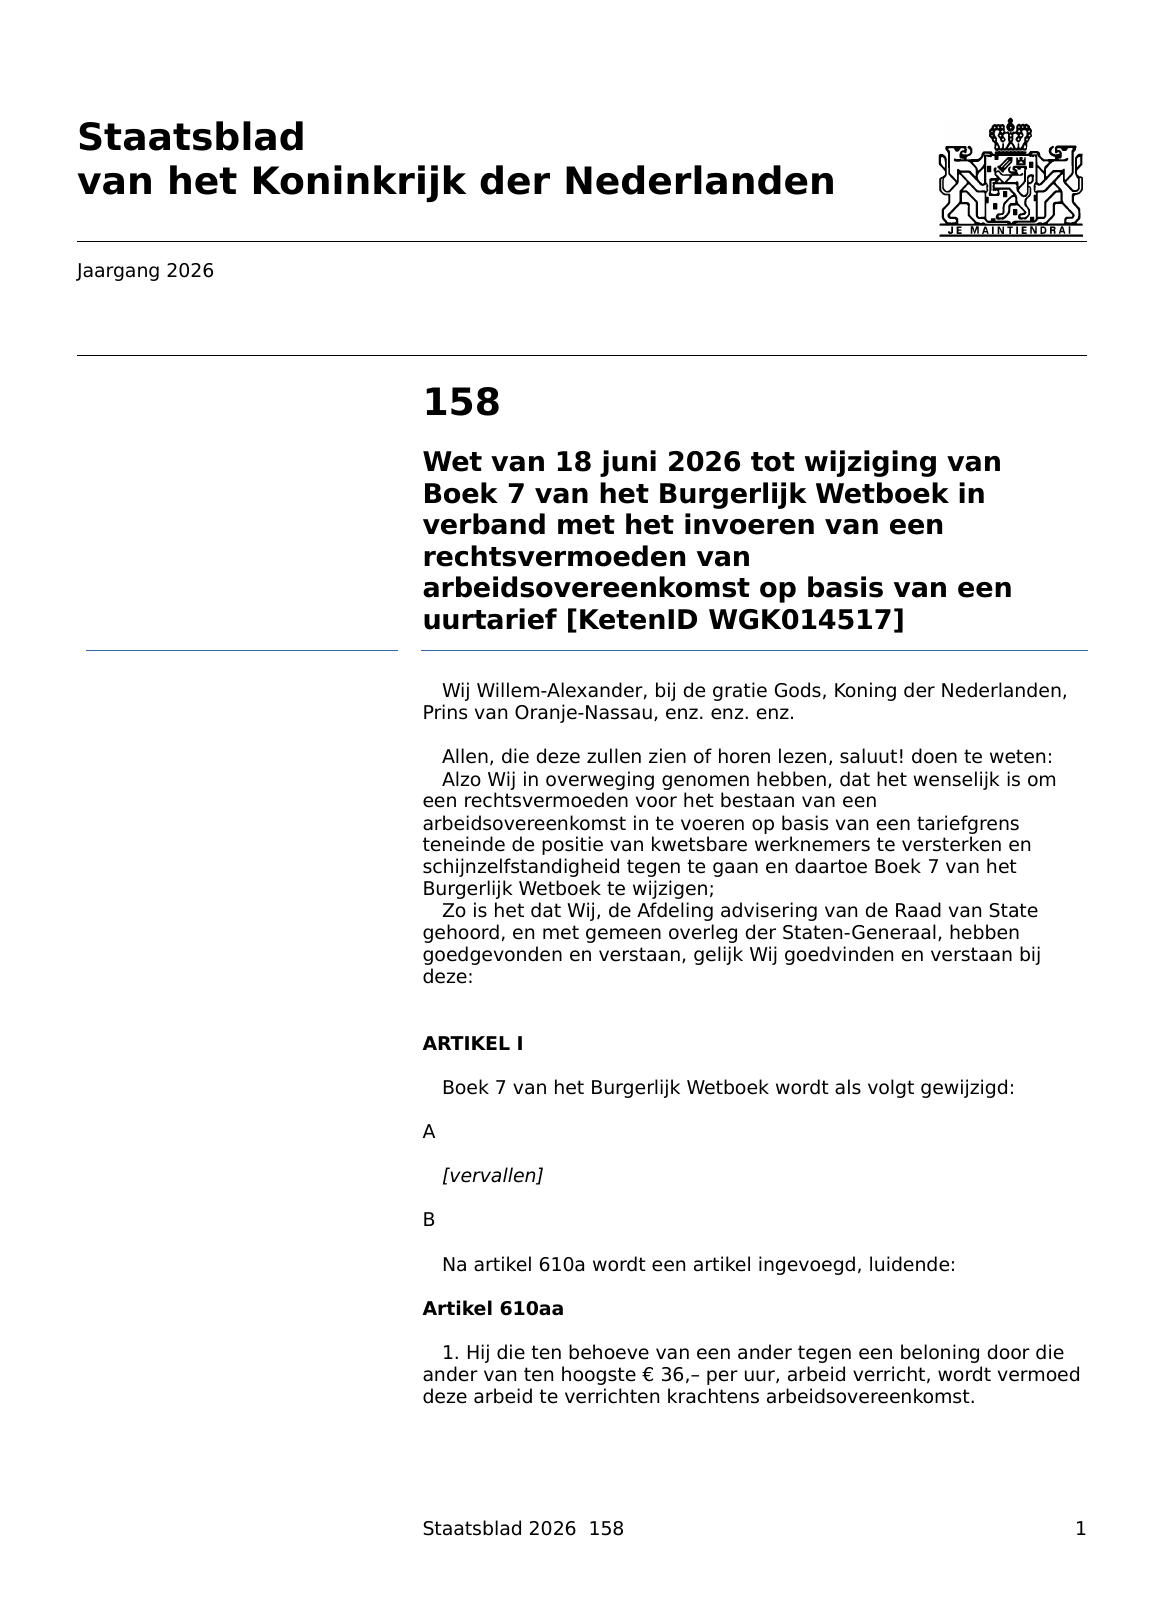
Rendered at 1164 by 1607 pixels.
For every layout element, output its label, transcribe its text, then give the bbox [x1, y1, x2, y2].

text Alzo Wij in overweging genomen hebben, dat het wenselijk is om een rechtsvermoeden voor het bestaan van een arbeidsovereenkomst in te voeren op basis van een tariefgrens teneinde de positie van kwetsbare werknemers te versterken en schijnzelfstandigheid tegen te gaan en daartoe Boek 7 van het Burgerlijk Wetboek te wijzigen; [422, 768, 1087, 900]
text Wij Willem-Alexander, bij de gratie Gods, Koning der Nederlanden, Prins van Oranje-Nassau, enz. enz. enz. [422, 680, 1087, 724]
text A [422, 1121, 1087, 1143]
text Zo is het dat Wij, de Afdeling advisering van de Raad van State gehoord, en met gemeen overleg der Staten-Generaal, hebben goedgevonden en verstaan, gelijk Wij goedvinden en verstaan bij deze: [422, 900, 1087, 988]
subtitle 158 [422, 381, 1087, 424]
text Wet van 18 juni 2026 tot wijziging van Boek 7 van het Burgerlijk Wetboek in verband met het invoeren van een rechtsvermoeden van arbeidsovereenkomst op basis van een uurtarief [KetenID WGK014517] [422, 447, 1087, 636]
table_header Staatsblad van het Koninkrijk der Nederlanden [77, 100, 886, 241]
picture [936, 115, 1087, 240]
table_cell Jaargang 2026 [77, 242, 1087, 355]
text Allen, die deze zullen zien of horen lezen, saluut! doen te weten: [422, 746, 1087, 768]
text B [422, 1209, 1087, 1231]
text [vervallen] [422, 1165, 1087, 1187]
subtitle ARTIKEL I [422, 1033, 1087, 1054]
table_header [886, 100, 1087, 241]
subtitle Artikel 610aa [422, 1298, 1087, 1319]
text Boek 7 van het Burgerlijk Wetboek wordt als volgt gewijzigd: [422, 1077, 1087, 1099]
text 1. Hij die ten behoeve van een ander tegen een beloning door die ander van ten hoogste € 36,– per uur, arbeid verricht, wordt vermoed deze arbeid te verrichten krachtens arbeidsovereenkomst. [422, 1342, 1087, 1408]
text Na artikel 610a wordt een artikel ingevoegd, luidende: [422, 1253, 1087, 1275]
